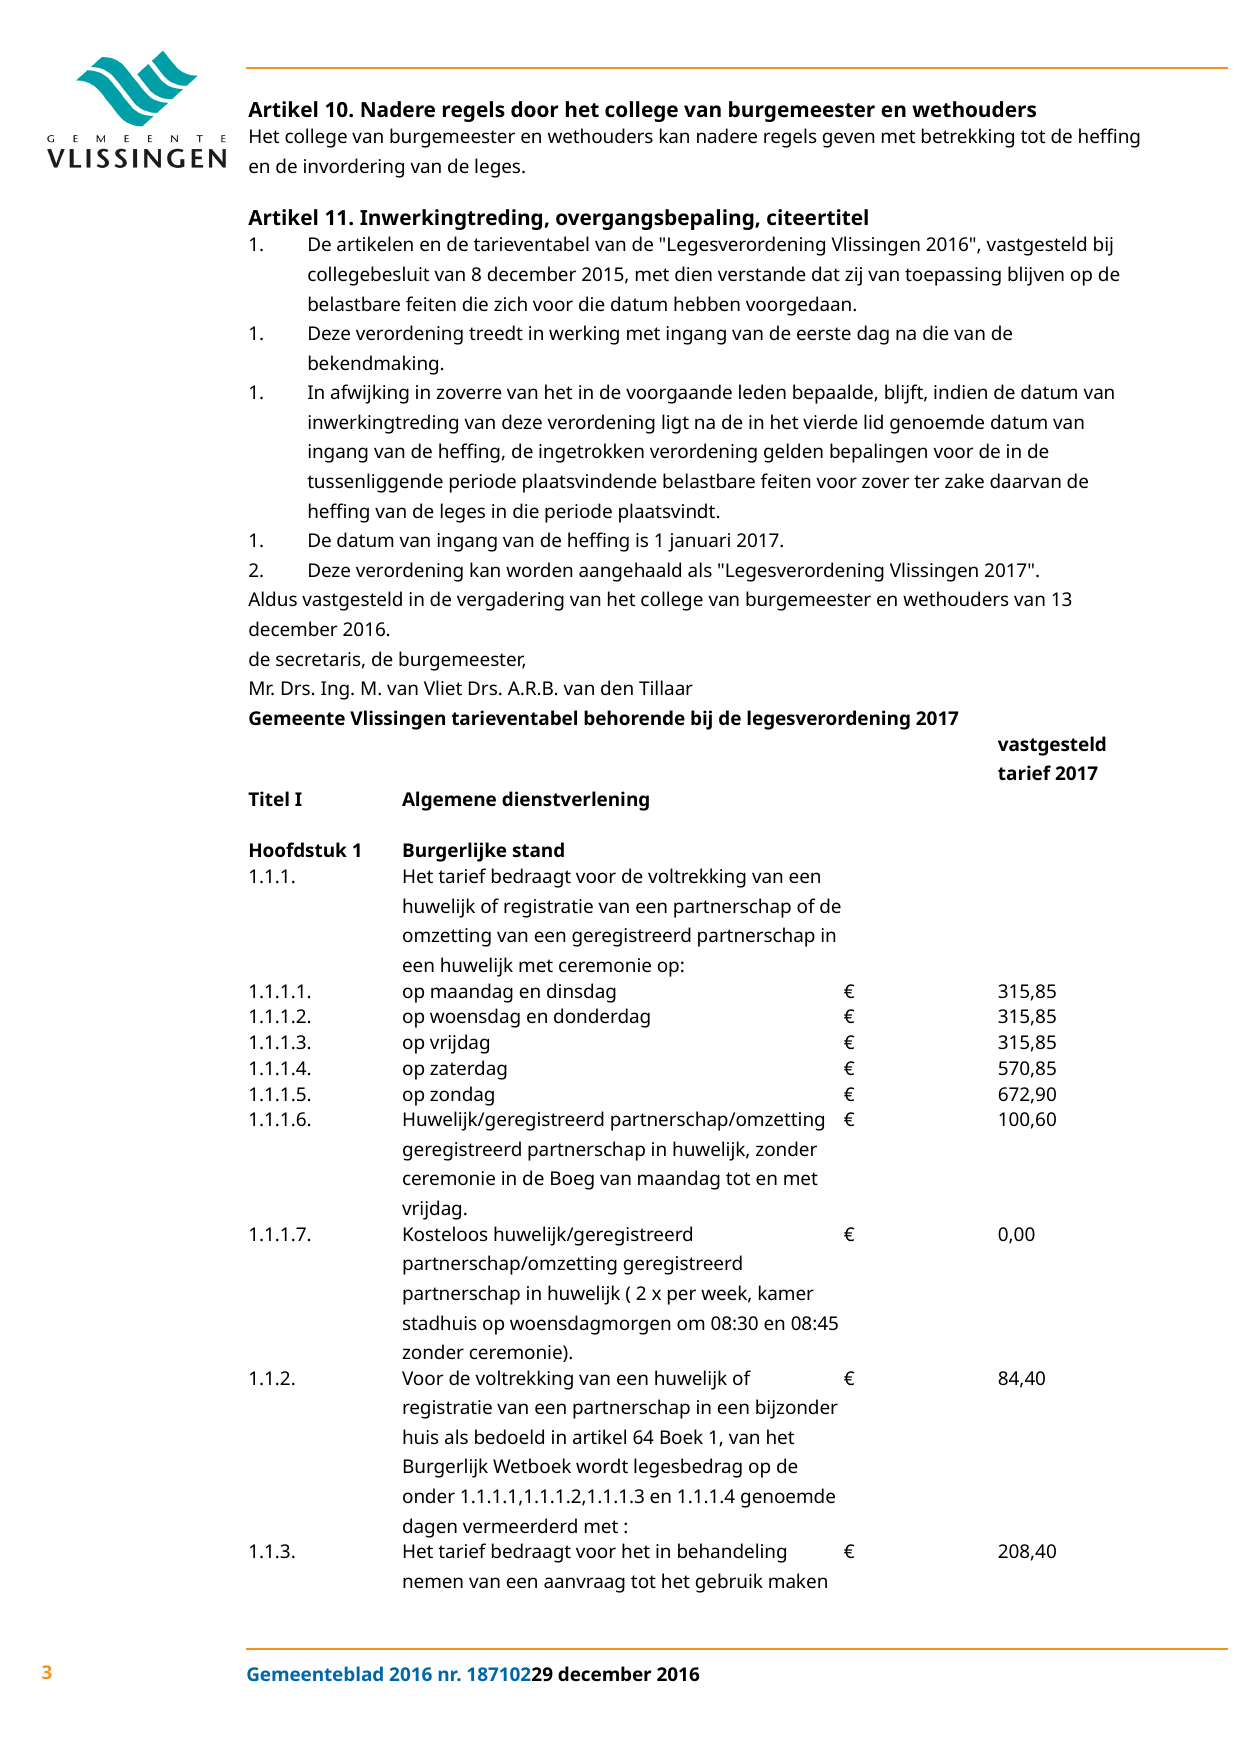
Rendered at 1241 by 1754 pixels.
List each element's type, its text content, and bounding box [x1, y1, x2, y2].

table_cell Huwelijk/geregistreerd partnerschap/omzetting geregistreerd partnerschap in huwelijk, zonder ceremonie in de Boeg van maandag tot en met vrijdag. [402, 1106, 844, 1221]
table_cell op vrijdag [402, 1029, 844, 1055]
table_cell € [844, 1029, 998, 1055]
table_cell [248, 812, 402, 838]
table_cell vastgesteld tarief 2017 [998, 731, 1152, 786]
table_cell 1.1.1.3. [248, 1029, 402, 1055]
table_cell € [844, 1539, 998, 1594]
table_header Gemeente Vlissingen tarieventabel behorende bij de legesverordening 2017 [248, 705, 1152, 731]
table_cell [844, 731, 998, 786]
table_cell € [844, 1004, 998, 1029]
table_cell 208,40 [998, 1539, 1152, 1594]
list De artikelen en de tarieventabel van de "Legesverordening Vlissingen 2016", vastgesteld bij collegebesluit van 8 december 2015, met dien verstande dat zij van toepassing blijven op de belastbare feiten die zich voor die datum hebben voorgedaan. [248, 232, 1152, 317]
table_cell [844, 812, 998, 838]
table_cell € [844, 1221, 998, 1365]
table_cell Het tarief bedraagt voor de voltrekking van een huwelijk of registratie van een partnerschap of de omzetting van een geregistreerd partnerschap in een huwelijk met ceremonie op: [402, 863, 844, 978]
table_cell Burgerlijke stand [402, 838, 844, 863]
table_cell € [844, 978, 998, 1003]
table_cell [402, 731, 844, 786]
table_cell 570,85 [998, 1055, 1152, 1081]
table_cell Voor de voltrekking van een huwelijk of registratie van een partnerschap in een bijzonder huis als bedoeld in artikel 64 Boek 1, van het Burgerlijk Wetboek wordt legesbedrag op de onder 1.1.1.1,1.1.1.2,1.1.1.3 en 1.1.1.4 genoemde dagen vermeerderd met : [402, 1365, 844, 1539]
table_cell Titel I [248, 786, 402, 812]
table_cell € [844, 1365, 998, 1539]
text Artikel 11. Inwerkingtreding, overgangsbepaling, citeertitel [248, 203, 1152, 232]
table_cell [998, 812, 1152, 838]
table_cell [998, 838, 1152, 863]
text Mr. Drs. Ing. M. van Vliet Drs. A.R.B. van den Tillaar [248, 675, 1152, 701]
table_cell 315,85 [998, 978, 1152, 1003]
table_cell op zondag [402, 1081, 844, 1106]
table_cell 1.1.2. [248, 1365, 402, 1539]
list De datum van ingang van de heffing is 1 januari 2017. [248, 527, 1152, 553]
table_cell [998, 786, 1152, 812]
table_cell 315,85 [998, 1029, 1152, 1055]
table_cell [844, 863, 998, 978]
table_cell Algemene dienstverlening [402, 786, 844, 812]
table_cell [844, 838, 998, 863]
table_cell 0,00 [998, 1221, 1152, 1365]
table_cell 84,40 [998, 1365, 1152, 1539]
table_cell [998, 863, 1152, 978]
table_cell Kosteloos huwelijk/geregistreerd partnerschap/omzetting geregistreerd partnerschap in huwelijk ( 2 x per week, kamer stadhuis op woensdagmorgen om 08:30 en 08:45 zonder ceremonie). [402, 1221, 844, 1365]
table_cell [844, 786, 998, 812]
table_cell [248, 731, 402, 786]
list In afwijking in zoverre van het in de voorgaande leden bepaalde, blijft, indien de datum van inwerkingtreding van deze verordening ligt na de in het vierde lid genoemde datum van ingang van de heffing, de ingetrokken verordening gelden bepalingen voor de in de tussenliggende periode plaatsvindende belastbare feiten voor zover ter zake daarvan de heffing van de leges in die periode plaatsvindt. [248, 379, 1152, 524]
table_cell [402, 812, 844, 838]
table_cell 315,85 [998, 1004, 1152, 1029]
text de secretaris, de burgemeester, [248, 646, 1152, 672]
text Het college van burgemeester en wethouders kan nadere regels geven met betrekking tot de heffing en de invordering van de leges. [248, 123, 1152, 178]
picture [41, 47, 231, 172]
table_cell op woensdag en donderdag [402, 1004, 844, 1029]
table_cell 1.1.3. [248, 1539, 402, 1594]
table_cell 672,90 [998, 1081, 1152, 1106]
table_cell 1.1.1.6. [248, 1106, 402, 1221]
table_cell Hoofdstuk 1 [248, 838, 402, 863]
table_cell 100,60 [998, 1106, 1152, 1221]
table_cell 1.1.1.4. [248, 1055, 402, 1081]
table_cell op zaterdag [402, 1055, 844, 1081]
table_cell op maandag en dinsdag [402, 978, 844, 1003]
table_cell € [844, 1055, 998, 1081]
table_cell 1.1.1.7. [248, 1221, 402, 1365]
text Artikel 10. Nadere regels door het college van burgemeester en wethouders [248, 95, 1152, 123]
list Deze verordening treedt in werking met ingang van de eerste dag na die van de bekendmaking. [248, 320, 1152, 376]
list Deze verordening kan worden aangehaald als "Legesverordening Vlissingen 2017". [248, 557, 1152, 583]
text Aldus vastgesteld in de vergadering van het college van burgemeester en wethouders van 13 december 2016. [248, 587, 1152, 642]
table_cell 1.1.1.5. [248, 1081, 402, 1106]
table_cell € [844, 1106, 998, 1221]
table_cell Het tarief bedraagt voor het in behandeling nemen van een aanvraag tot het gebruik maken [402, 1539, 844, 1594]
table_cell 1.1.1.1. [248, 978, 402, 1003]
table_cell 1.1.1. [248, 863, 402, 978]
table_cell 1.1.1.2. [248, 1004, 402, 1029]
table_cell € [844, 1081, 998, 1106]
